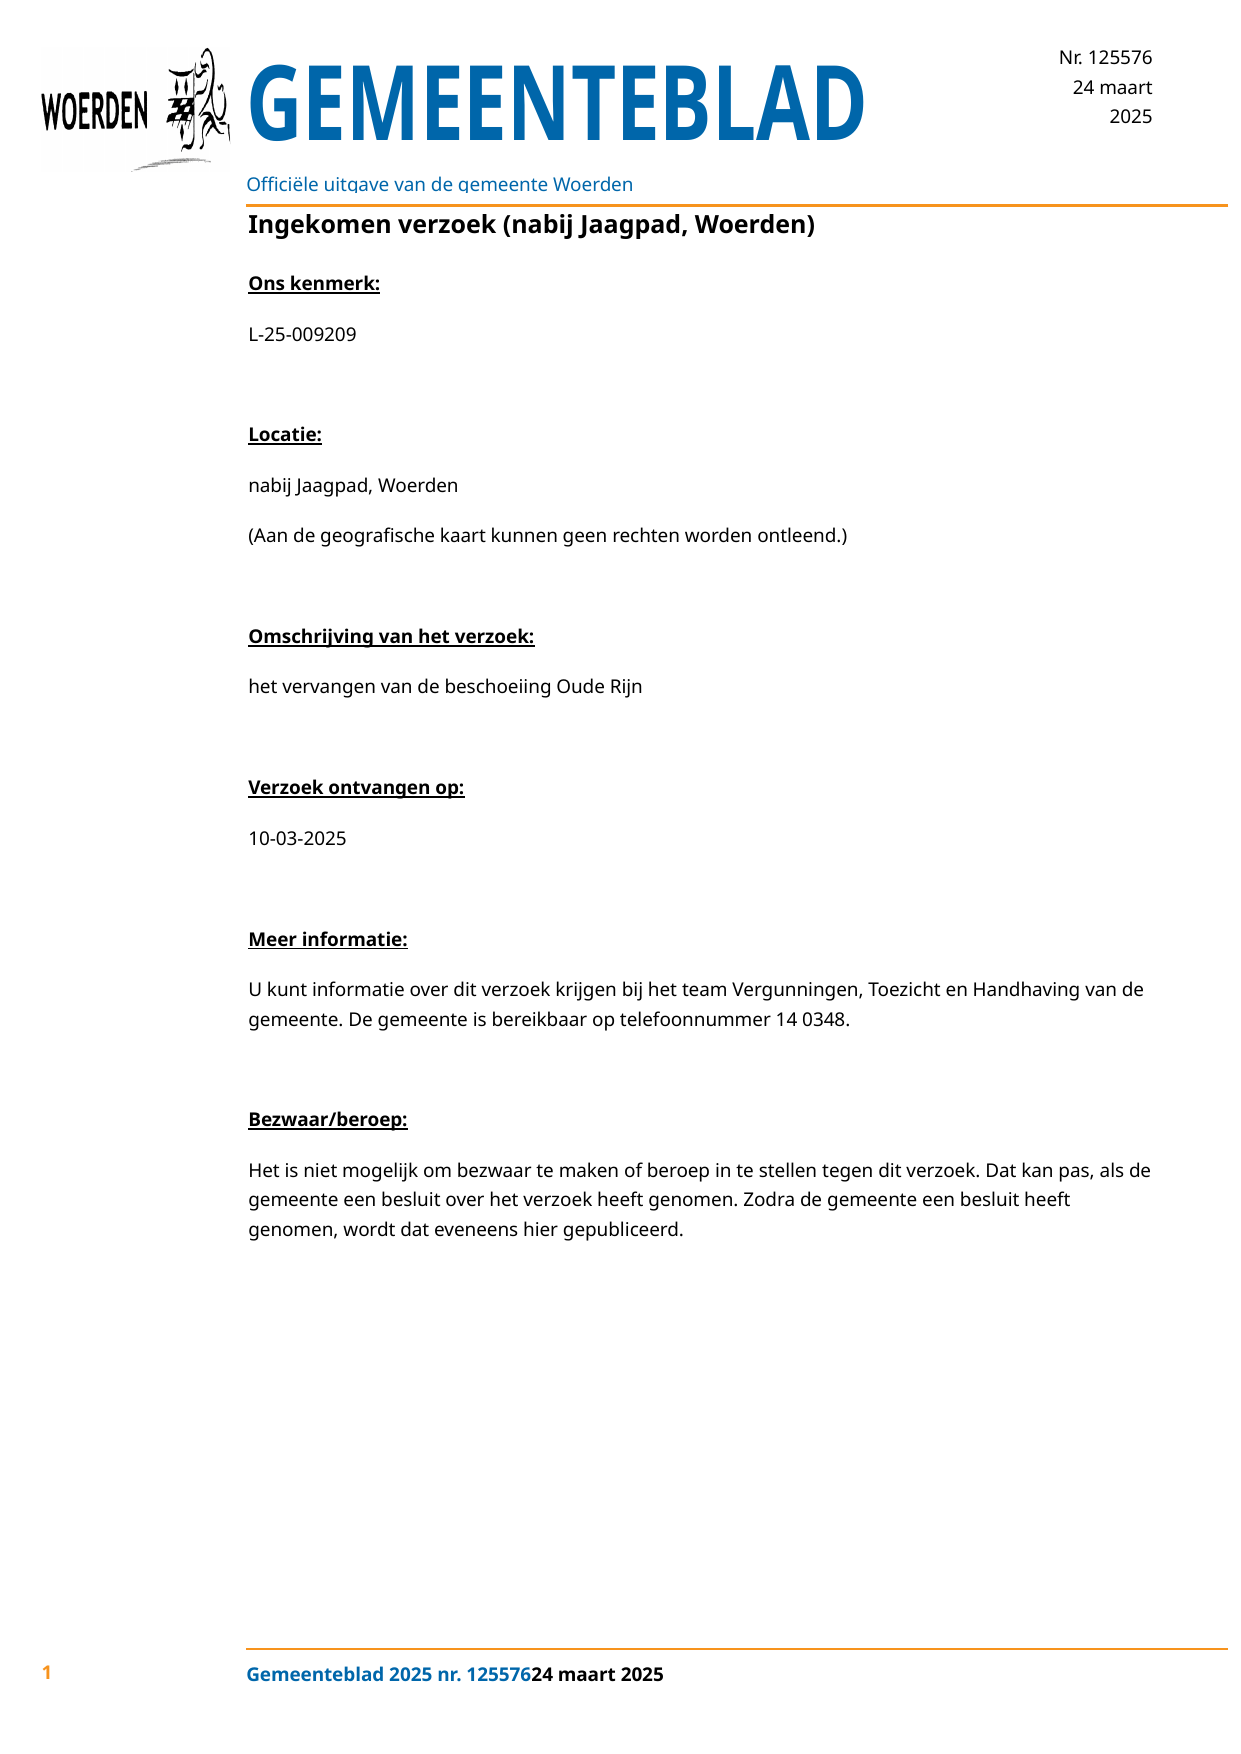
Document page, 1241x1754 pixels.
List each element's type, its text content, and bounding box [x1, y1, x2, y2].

text Bezwaar/beroep: [248, 1107, 1152, 1132]
text Locatie: [248, 422, 1152, 447]
text Ingekomen verzoek (nabij Jaagpad, Woerden) [248, 207, 1152, 241]
text Meer informatie: [248, 926, 1152, 951]
text Omschrijving van het verzoek: [248, 623, 1152, 649]
picture [41, 47, 231, 172]
text 10-03-2025 [248, 825, 1152, 851]
text (Aan de geografische kaart kunnen geen rechten worden ontleend.) [248, 522, 1152, 548]
text Ons kenmerk: [248, 270, 1152, 296]
text U kunt informatie over dit verzoek krijgen bij het team Vergunningen, Toezicht en Handhaving van de gemeente. De gemeente is bereikbaar op telefoonnummer 14 0348. [248, 976, 1152, 1031]
text nabij Jaagpad, Woerden [248, 472, 1152, 498]
text het vervangen van de beschoeiing Oude Rijn [248, 674, 1152, 699]
text Het is niet mogelijk om bezwaar te maken of beroep in te stellen tegen dit verzoek. Dat kan pas, als de gemeente een besluit over het verzoek heeft genomen. Zodra de gemeente een besluit heeft genomen, wordt dat eveneens hier gepubliceerd. [248, 1157, 1152, 1242]
text L-25-009209 [248, 321, 1152, 346]
text Verzoek ontvangen op: [248, 774, 1152, 800]
